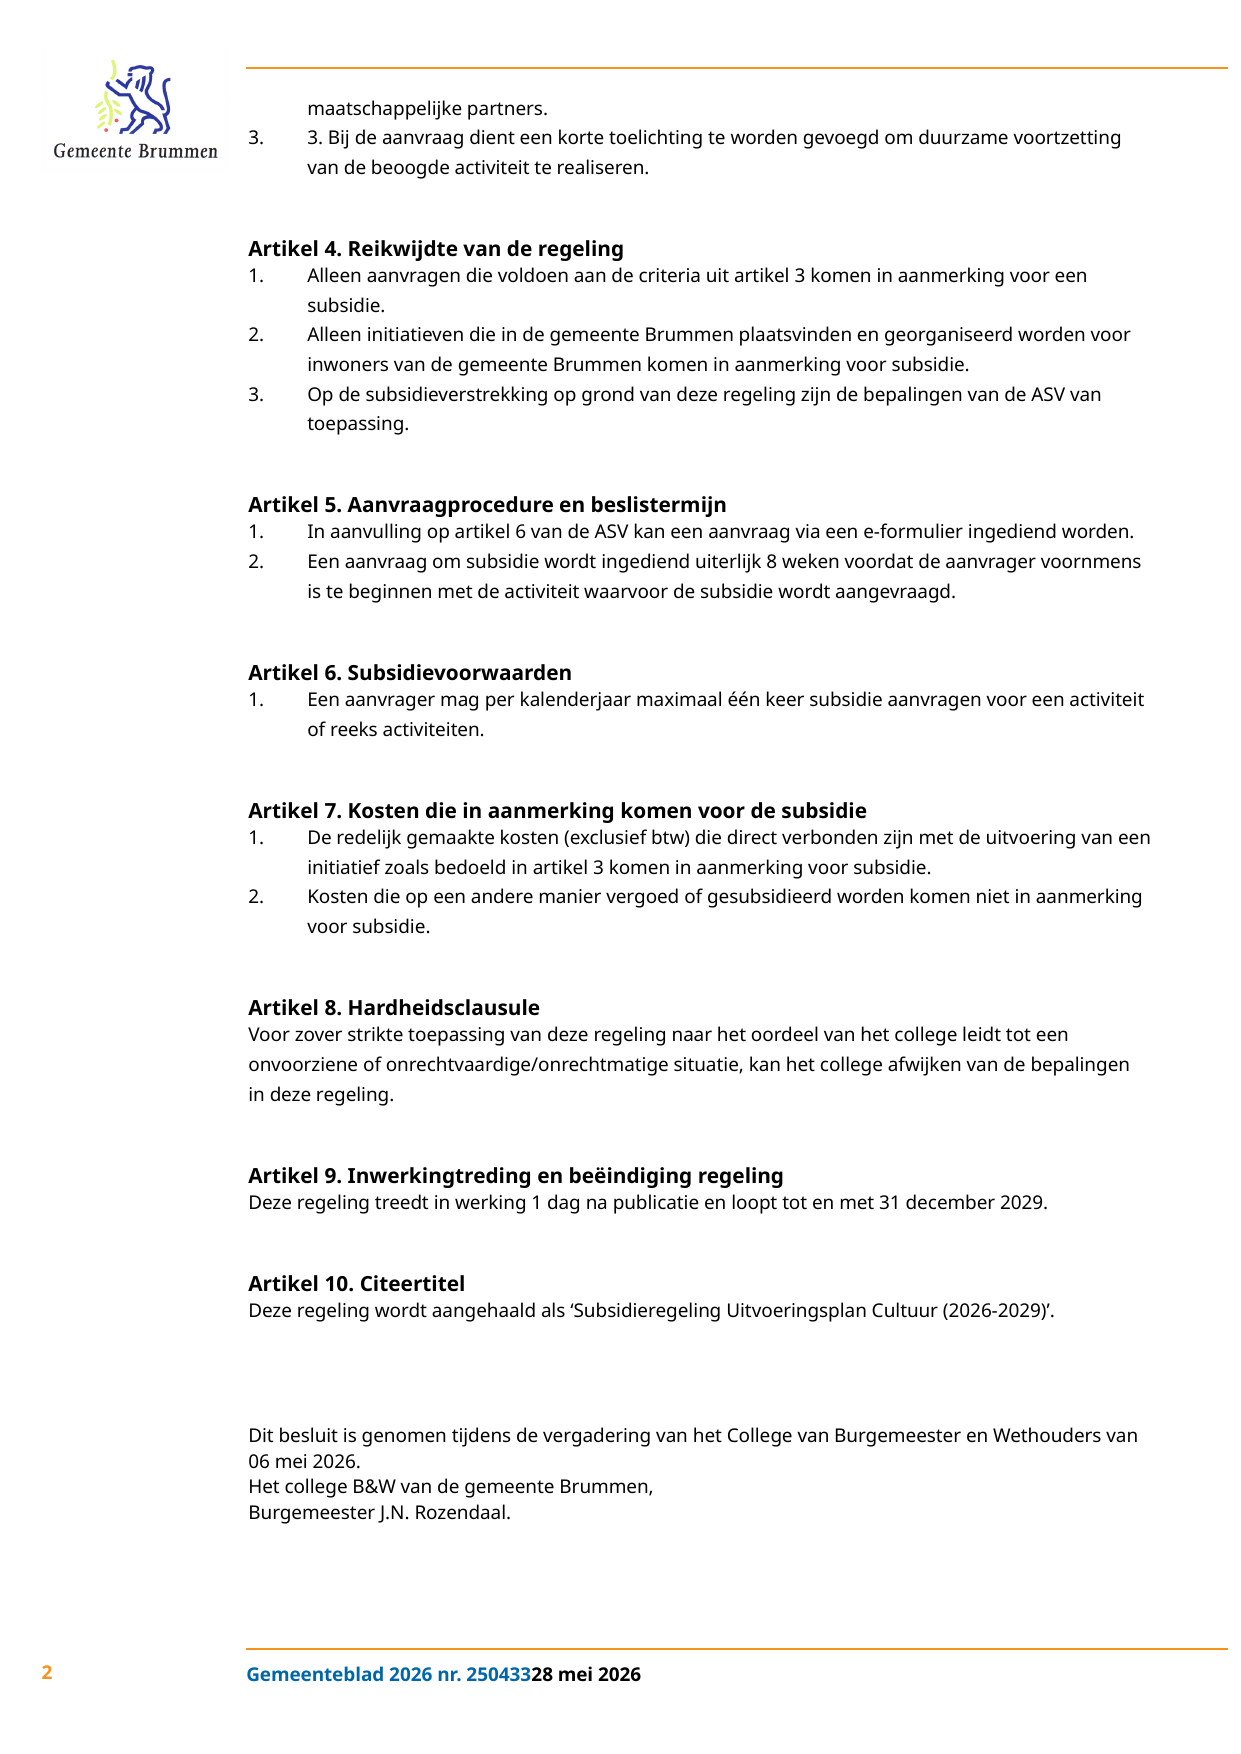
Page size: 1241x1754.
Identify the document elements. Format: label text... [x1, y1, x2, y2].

picture [41, 47, 231, 172]
text Voor zover strikte toepassing van deze regeling naar het oordeel van het college leidt tot een onvoorziene of onrechtvaardige/onrechtmatige situatie, kan het college afwijken van de bepalingen in deze regeling. [248, 1022, 1152, 1106]
text Deze regeling wordt aangehaald als ‘Subsidieregeling Uitvoeringsplan Cultuur (2026-2029)’. [248, 1298, 1152, 1323]
list 3. Bij de aanvraag dient een korte toelichting te worden gevoegd om duurzame voortzetting van de beoogde activiteit te realiseren. [248, 124, 1152, 180]
text Dit besluit is genomen tijdens de vergadering van het College van Burgemeester en Wethouders van 06 mei 2026. [248, 1422, 1152, 1473]
text Artikel 7. Kosten die in aanmerking komen voor de subsidie [248, 796, 1152, 824]
text Artikel 10. Citeertitel [248, 1269, 1152, 1298]
list Een aanvraag om subsidie wordt ingediend uiterlijk 8 weken voordat de aanvrager voornmens is te beginnen met de activiteit waarvoor de subsidie wordt aangevraagd. [248, 548, 1152, 604]
list In aanvulling op artikel 6 van de ASV kan een aanvraag via een e-formulier ingediend worden. [248, 519, 1152, 544]
text Artikel 6. Subsidievoorwaarden [248, 658, 1152, 686]
list De redelijk gemaakte kosten (exclusief btw) die direct verbonden zijn met de uitvoering van een initiatief zoals bedoeld in artikel 3 komen in aanmerking voor subsidie. [248, 824, 1152, 880]
list Kosten die op een andere manier vergoed of gesubsidieerd worden komen niet in aanmerking voor subsidie. [248, 883, 1152, 939]
list Een aanvrager mag per kalenderjaar maximaal één keer subsidie aanvragen voor een activiteit of reeks activiteiten. [248, 686, 1152, 742]
text Artikel 8. Hardheidsclausule [248, 993, 1152, 1022]
text Het college B&W van de gemeente Brummen, [248, 1473, 1152, 1499]
list Op de subsidieverstrekking op grond van deze regeling zijn de bepalingen van de ASV van toepassing. [248, 381, 1152, 436]
text Artikel 4. Reikwijdte van de regeling [248, 234, 1152, 262]
list maatschappelijke partners. [248, 95, 1152, 121]
list Alleen initiatieven die in de gemeente Brummen plaatsvinden en georganiseerd worden voor inwoners van de gemeente Brummen komen in aanmerking voor subsidie. [248, 322, 1152, 377]
text Deze regeling treedt in werking 1 dag na publicatie en loopt tot en met 31 december 2029. [248, 1189, 1152, 1215]
text Artikel 5. Aanvraagprocedure en beslistermijn [248, 490, 1152, 519]
text Burgemeester J.N. Rozendaal. [248, 1499, 1152, 1525]
text Artikel 9. Inwerkingtreding en beëindiging regeling [248, 1161, 1152, 1189]
list Alleen aanvragen die voldoen aan de criteria uit artikel 3 komen in aanmerking voor een subsidie. [248, 262, 1152, 318]
